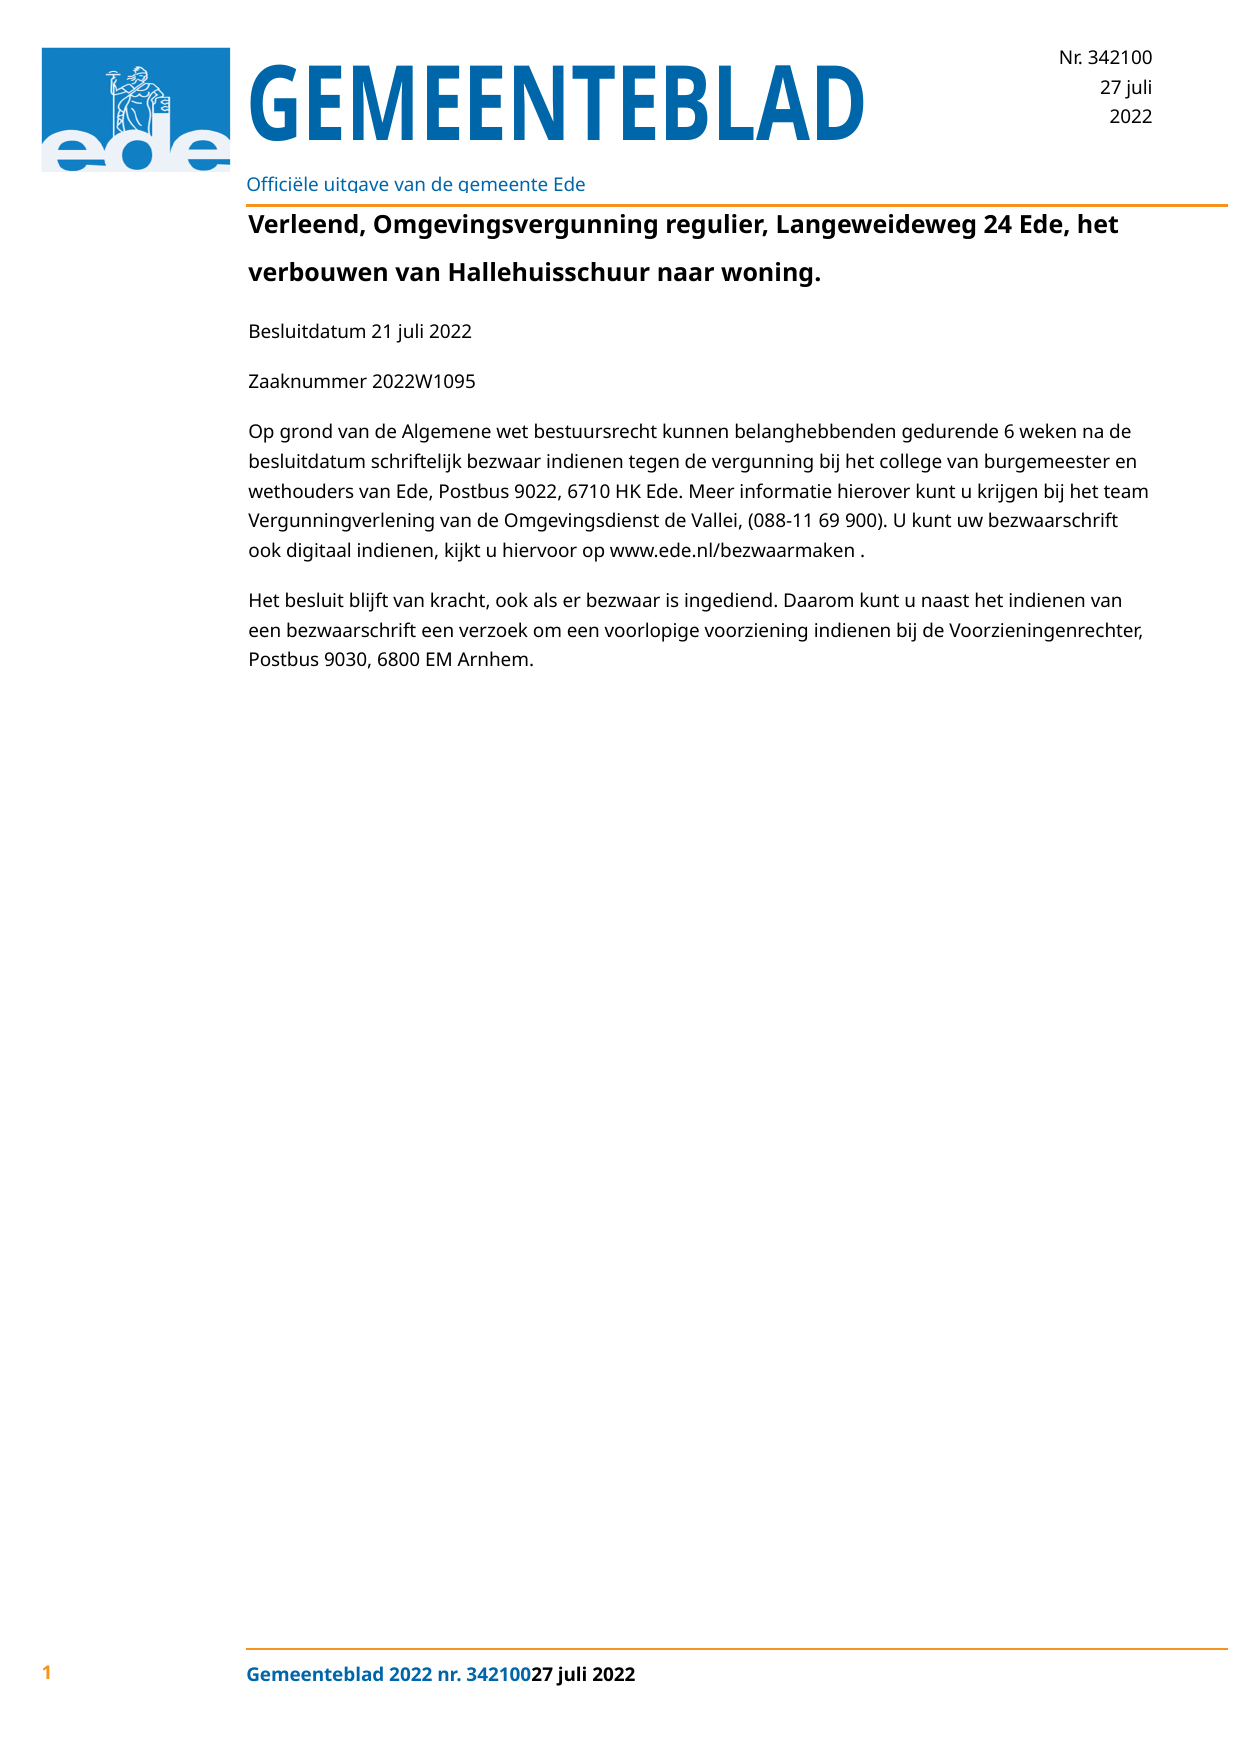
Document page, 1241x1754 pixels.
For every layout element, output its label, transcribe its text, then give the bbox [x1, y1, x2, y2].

text Besluitdatum 21 juli 2022 [248, 318, 1152, 344]
text Verleend, Omgevingsvergunning regulier, Langeweideweg 24 Ede, het verbouwen van Hallehuisschuur naar woning. [248, 207, 1152, 288]
text Zaaknummer 2022W1095 [248, 368, 1152, 394]
text Op grond van de Algemene wet bestuursrecht kunnen belanghebbenden gedurende 6 weken na de besluitdatum schriftelijk bezwaar indienen tegen de vergunning bij het college van burgemeester en wethouders van Ede, Postbus 9022, 6710 HK Ede. Meer informatie hierover kunt u krijgen bij het team Vergunningverlening van de Omgevingsdienst de Vallei, (088-11 69 900). U kunt uw bezwaarschrift ook digitaal indienen, kijkt u hiervoor op www.ede.nl/bezwaarmaken . [248, 419, 1152, 563]
picture [41, 47, 231, 172]
text Het besluit blijft van kracht, ook als er bezwaar is ingediend. Daarom kunt u naast het indienen van een bezwaarschrift een verzoek om een voorlopige voorziening indienen bij de Voorzieningenrechter, Postbus 9030, 6800 EM Arnhem. [248, 587, 1152, 672]
